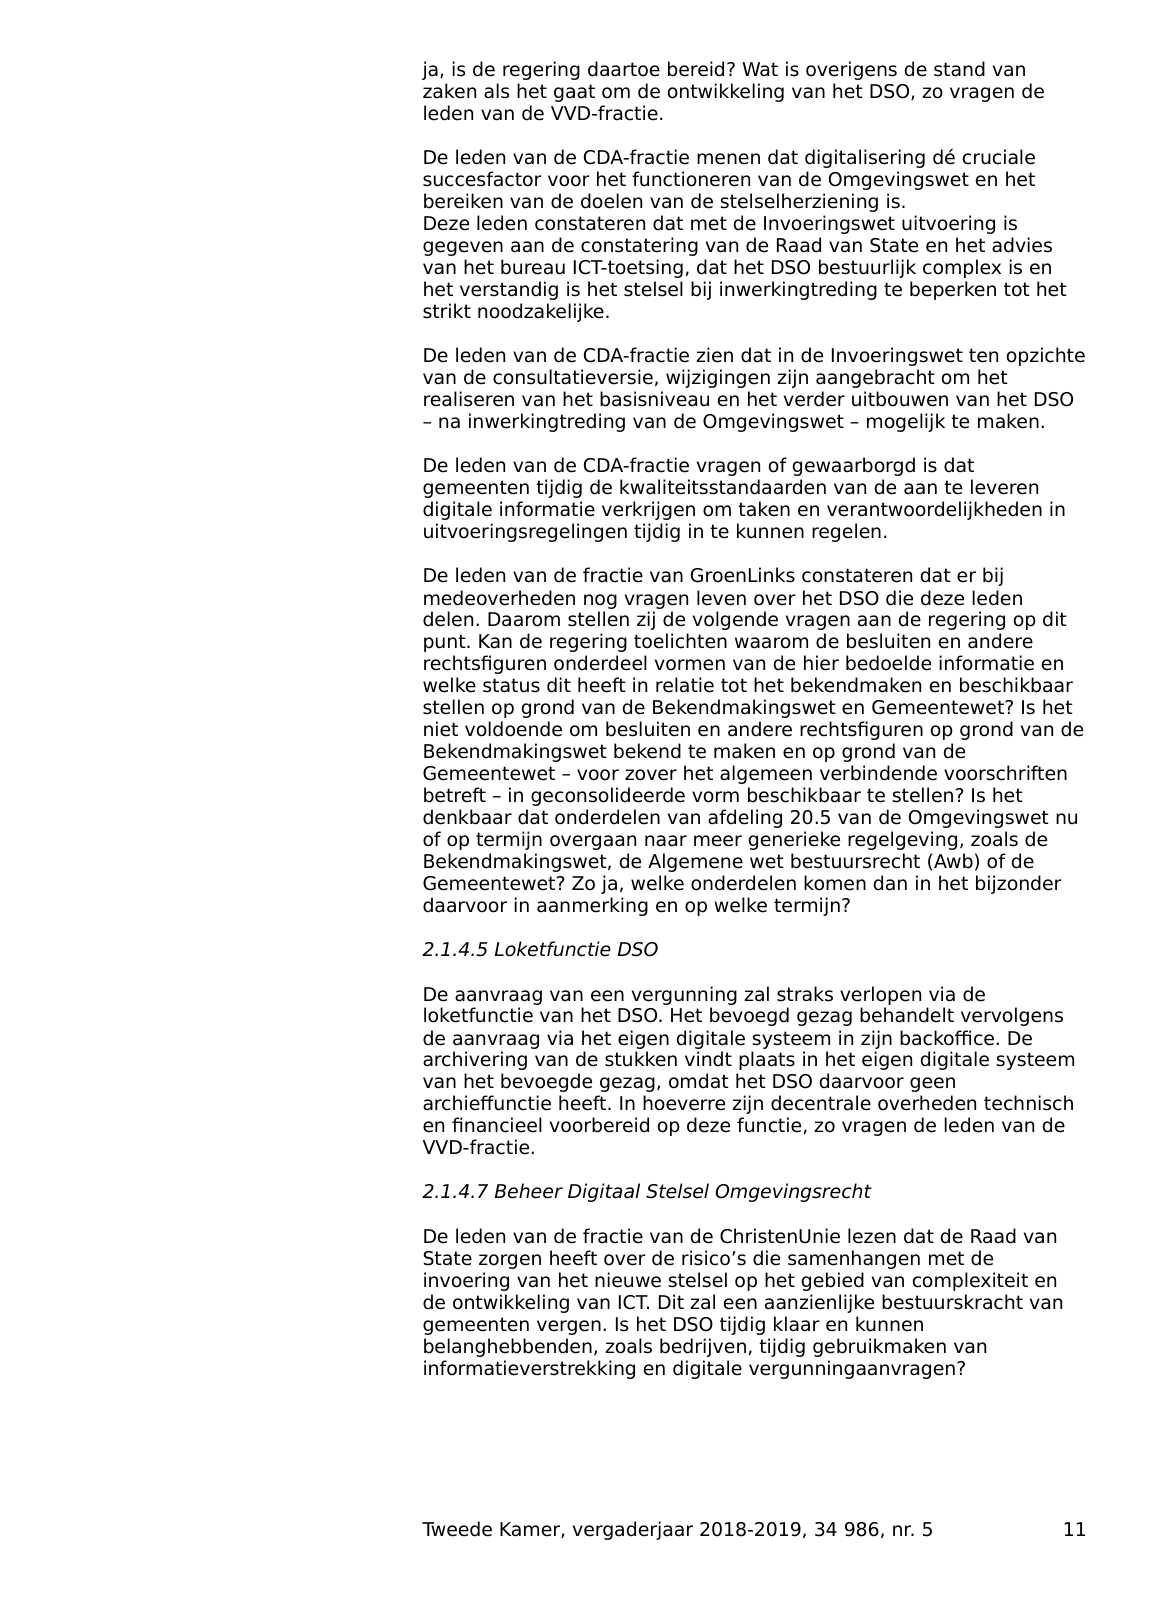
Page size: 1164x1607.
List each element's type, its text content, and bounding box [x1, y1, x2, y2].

text De leden van de fractie van GroenLinks constateren dat er bij medeoverheden nog vragen leven over het DSO die deze leden delen. Daarom stellen zij de volgende vragen aan de regering op dit punt. Kan de regering toelichten waarom de besluiten en andere rechtsfiguren onderdeel vormen van de hier bedoelde informatie en welke status dit heeft in relatie tot het bekendmaken en beschikbaar stellen op grond van de Bekendmakingswet en Gemeentewet? Is het niet voldoende om besluiten en andere rechtsfiguren op grond van de Bekendmakingswet bekend te maken en op grond van de Gemeentewet – voor zover het algemeen verbindende voorschriften betreft – in geconsolideerde vorm beschikbaar te stellen? Is het denkbaar dat onderdelen van afdeling 20.5 van de Omgevingswet nu of op termijn overgaan naar meer generieke regelgeving, zoals de Bekendmakingswet, de Algemene wet bestuursrecht (Awb) of de Gemeentewet? Zo ja, welke onderdelen komen dan in het bijzonder daarvoor in aanmerking en op welke termijn? [422, 565, 1087, 917]
text De leden van de CDA-fractie vragen of gewaarborgd is dat gemeenten tijdig de kwaliteitsstandaarden van de aan te leveren digitale informatie verkrijgen om taken en verantwoordelijkheden in uitvoeringsregelingen tijdig in te kunnen regelen. [422, 455, 1087, 543]
text De leden van de CDA-fractie menen dat digitalisering dé cruciale succesfactor voor het functioneren van de Omgevingswet en het bereiken van de doelen van de stelselherziening is. [422, 147, 1087, 213]
subtitle 2.1.4.5 Loketfunctie DSO [422, 939, 1087, 961]
subtitle 2.1.4.7 Beheer Digitaal Stelsel Omgevingsrecht [422, 1181, 1087, 1203]
text De leden van de fractie van de ChristenUnie lezen dat de Raad van State zorgen heeft over de risico’s die samenhangen met de invoering van het nieuwe stelsel op het gebied van complexiteit en de ontwikkeling van ICT. Dit zal een aanzienlijke bestuurskracht van gemeenten vergen. Is het DSO tijdig klaar en kunnen belanghebbenden, zoals bedrijven, tijdig gebruikmaken van informatieverstrekking en digitale vergunningaanvragen? [422, 1226, 1087, 1379]
text De leden van de CDA-fractie zien dat in de Invoeringswet ten opzichte van de consultatieversie, wijzigingen zijn aangebracht om het realiseren van het basisniveau en het verder uitbouwen van het DSO – na inwerkingtreding van de Omgevingswet – mogelijk te maken. [422, 345, 1087, 433]
text Deze leden constateren dat met de Invoeringswet uitvoering is gegeven aan de constatering van de Raad van State en het advies van het bureau ICT-toetsing, dat het DSO bestuurlijk complex is en het verstandig is het stelsel bij inwerkingtreding te beperken tot het strikt noodzakelijke. [422, 213, 1087, 323]
text De aanvraag van een vergunning zal straks verlopen via de loketfunctie van het DSO. Het bevoegd gezag behandelt vervolgens de aanvraag via het eigen digitale systeem in zijn backoffice. De archivering van de stukken vindt plaats in het eigen digitale systeem van het bevoegde gezag, omdat het DSO daarvoor geen archieffunctie heeft. In hoeverre zijn decentrale overheden technisch en financieel voorbereid op deze functie, zo vragen de leden van de VVD-fractie. [422, 983, 1087, 1159]
text ja, is de regering daartoe bereid? Wat is overigens de stand van zaken als het gaat om de ontwikkeling van het DSO, zo vragen de leden van de VVD-fractie. [422, 59, 1087, 125]
